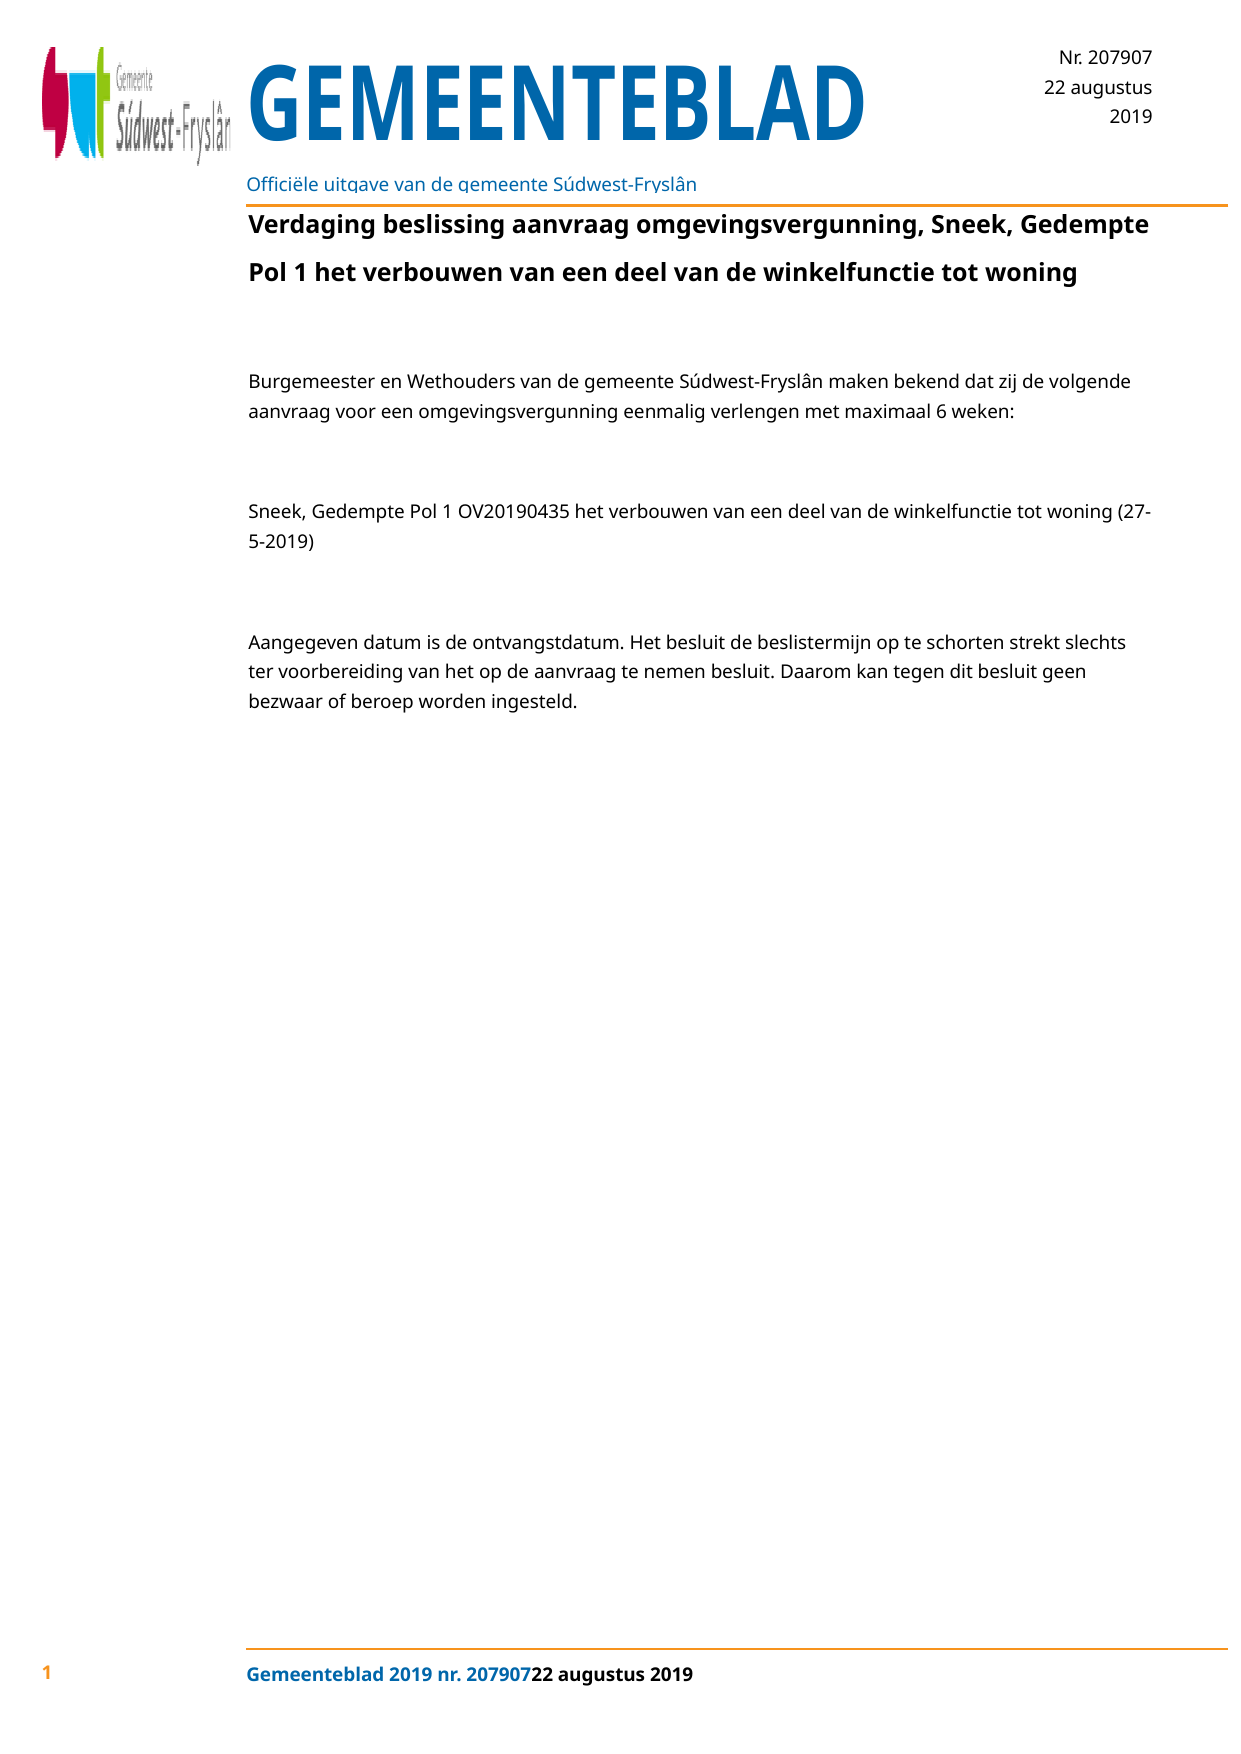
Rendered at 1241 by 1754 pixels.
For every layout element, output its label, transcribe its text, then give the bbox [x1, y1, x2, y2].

text Aangegeven datum is de ontvangstdatum. Het besluit de beslistermijn op te schorten strekt slechts ter voorbereiding van het op de aanvraag te nemen besluit. Daarom kan tegen dit besluit geen bezwaar of beroep worden ingesteld. [248, 629, 1152, 714]
picture [41, 47, 231, 172]
text Burgemeester en Wethouders van de gemeente Súdwest-Fryslân maken bekend dat zij de volgende aanvraag voor een omgevingsvergunning eenmalig verlengen met maximaal 6 weken: [248, 368, 1152, 424]
text Verdaging beslissing aanvraag omgevingsvergunning, Sneek, Gedempte Pol 1 het verbouwen van een deel van de winkelfunctie tot woning [248, 207, 1152, 288]
text Sneek, Gedempte Pol 1 OV20190435 het verbouwen van een deel van de winkelfunctie tot woning (27-5-2019) [248, 499, 1152, 554]
